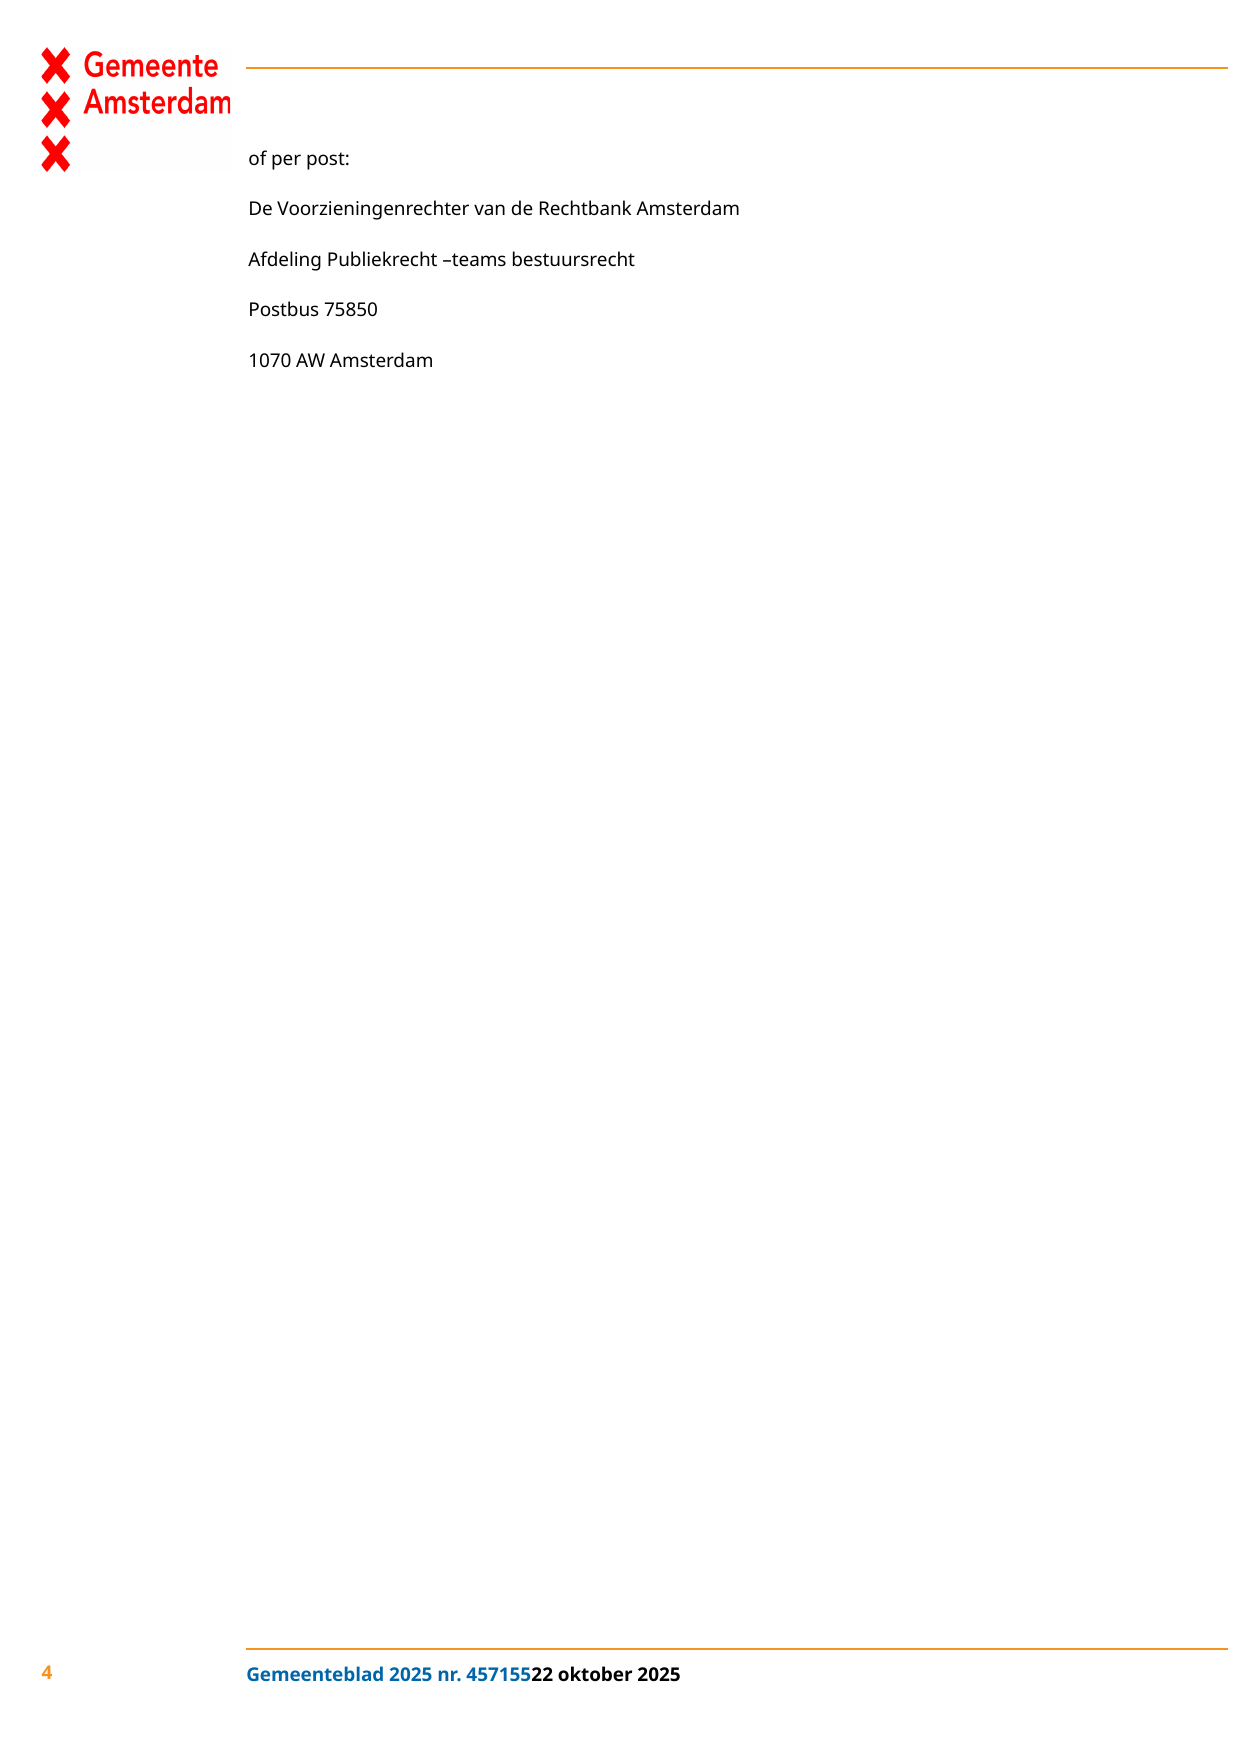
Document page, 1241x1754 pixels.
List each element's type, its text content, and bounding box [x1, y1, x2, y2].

text of per post: [248, 145, 1152, 171]
text Postbus 75850 [248, 296, 1152, 322]
text De Voorzieningenrechter van de Rechtbank Amsterdam [248, 196, 1152, 221]
text 1070 AW Amsterdam [248, 347, 1152, 373]
text Afdeling Publiekrecht –teams bestuursrecht [248, 246, 1152, 272]
picture [41, 47, 231, 172]
